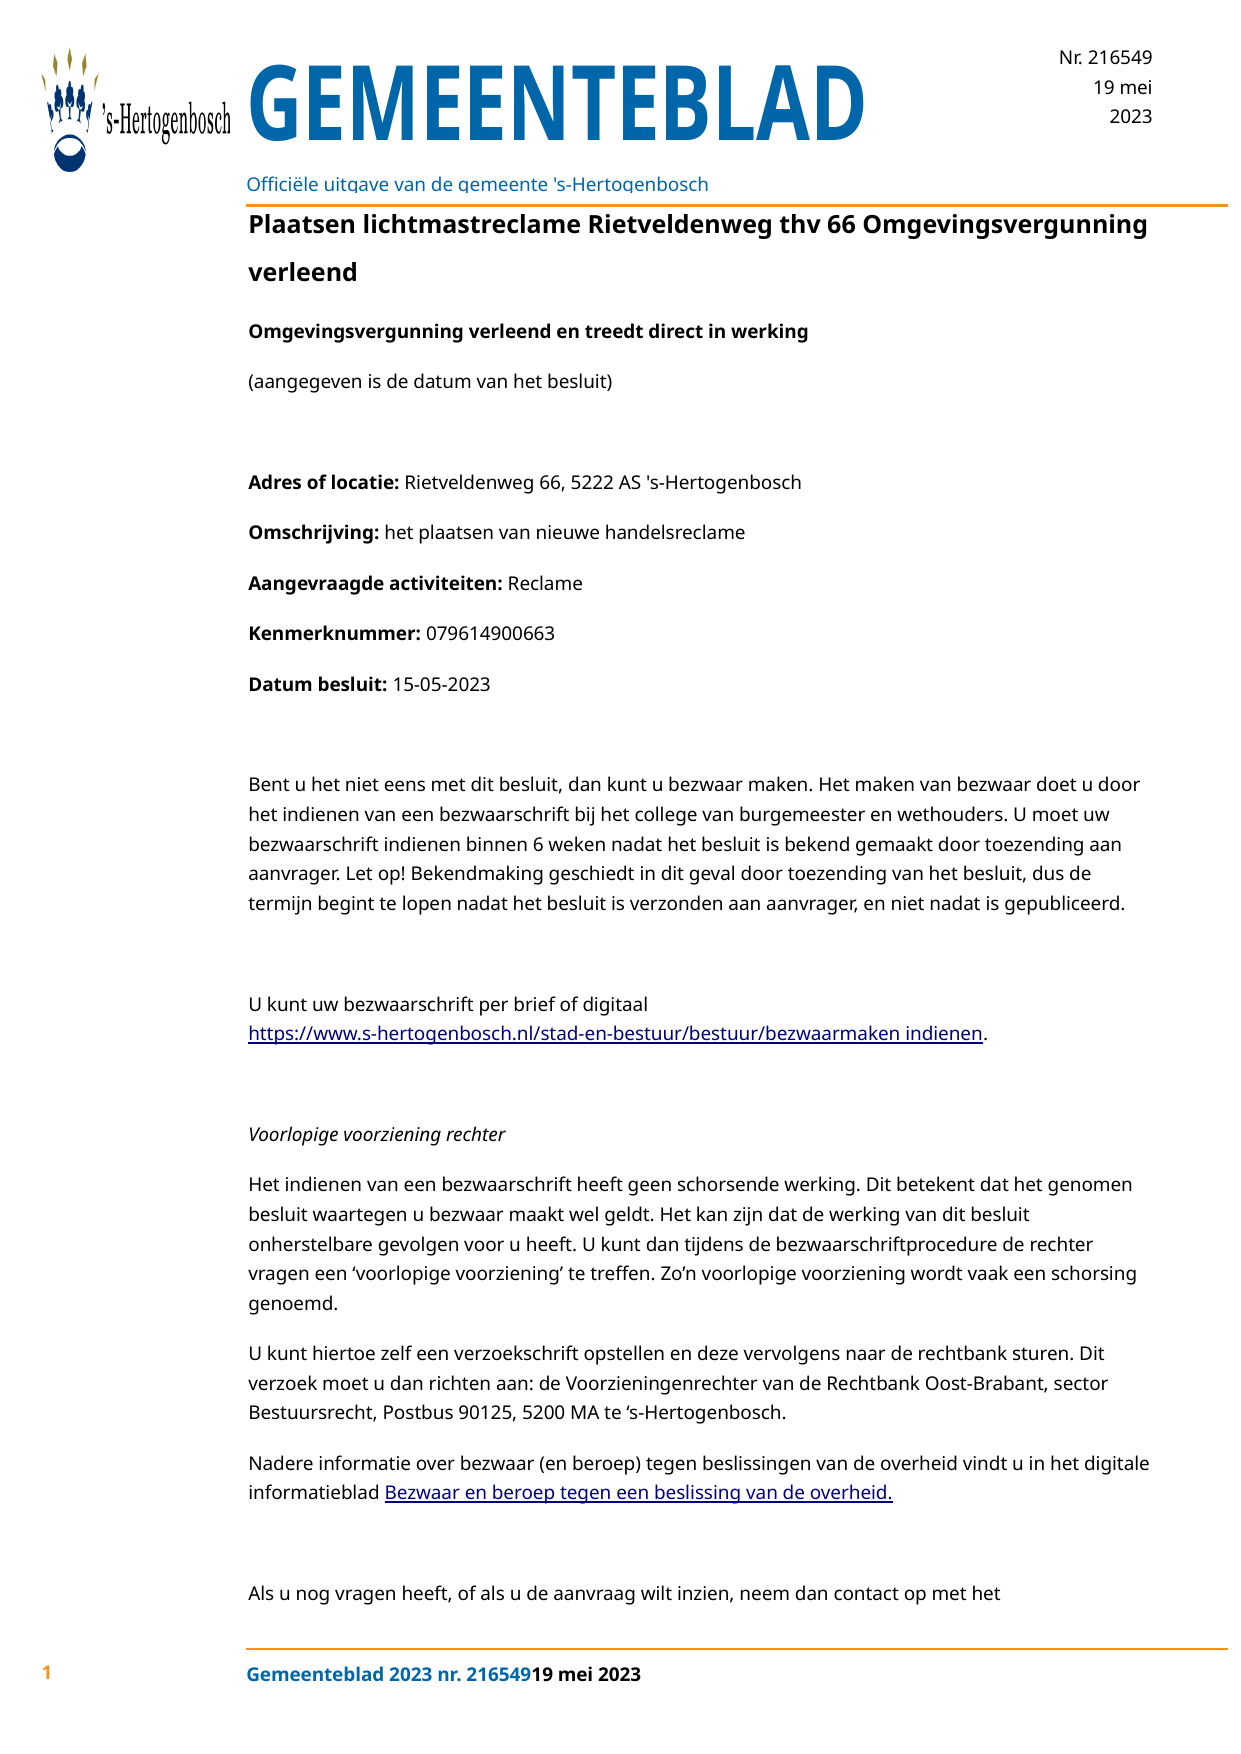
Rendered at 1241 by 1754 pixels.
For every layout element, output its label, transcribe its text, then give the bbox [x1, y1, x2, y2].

text Aangevraagde activiteiten: Reclame [248, 570, 1152, 596]
text (aangegeven is de datum van het besluit) [248, 368, 1152, 394]
text Kenmerknummer: 079614900663 [248, 620, 1152, 646]
text Plaatsen lichtmastreclame Rietveldenweg thv 66 Omgevingsvergunning verleend [248, 207, 1152, 288]
text Voorlopige voorziening rechter [248, 1121, 1152, 1147]
text Het indienen van een bezwaarschrift heeft geen schorsende werking. Dit betekent dat het genomen besluit waartegen u bezwaar maakt wel geldt. Het kan zijn dat de werking van dit besluit onherstelbare gevolgen voor u heeft. U kunt dan tijdens de bezwaarschriftprocedure de rechter vragen een ‘voorlopige voorziening’ te treffen. Zo’n voorlopige voorziening wordt vaak een schorsing genoemd. [248, 1172, 1152, 1316]
text Bent u het niet eens met dit besluit, dan kunt u bezwaar maken. Het maken van bezwaar doet u door het indienen van een bezwaarschrift bij het college van burgemeester en wethouders. U moet uw bezwaarschrift indienen binnen 6 weken nadat het besluit is bekend gemaakt door toezending aan aanvrager. Let op! Bekendmaking geschiedt in dit geval door toezending van het besluit, dus de termijn begint te lopen nadat het besluit is verzonden aan aanvrager, en niet nadat is gepubliceerd. [248, 772, 1152, 916]
text Als u nog vragen heeft, of als u de aanvraag wilt inzien, neem dan contact op met het [248, 1580, 1152, 1606]
text U kunt uw bezwaarschrift per brief of digitaal https://www.s-hertogenbosch.nl/stad-en-bestuur/bestuur/bezwaarmaken indienen. [248, 991, 1152, 1046]
text Adres of locatie: Rietveldenweg 66, 5222 AS 's-Hertogenbosch [248, 469, 1152, 495]
text Omgevingsvergunning verleend en treedt direct in werking [248, 318, 1152, 344]
picture [41, 47, 231, 172]
text U kunt hiertoe zelf een verzoekschrift opstellen en deze vervolgens naar de rechtbank sturen. Dit verzoek moet u dan richten aan: de Voorzieningenrechter van de Rechtbank Oost-Brabant, sector Bestuursrecht, Postbus 90125, 5200 MA te ‘s-Hertogenbosch. [248, 1340, 1152, 1425]
text Datum besluit: 15-05-2023 [248, 671, 1152, 697]
text Nadere informatie over bezwaar (en beroep) tegen beslissingen van de overheid vindt u in het digitale informatieblad Bezwaar en beroep tegen een beslissing van de overheid. [248, 1450, 1152, 1505]
text Omschrijving: het plaatsen van nieuwe handelsreclame [248, 519, 1152, 545]
